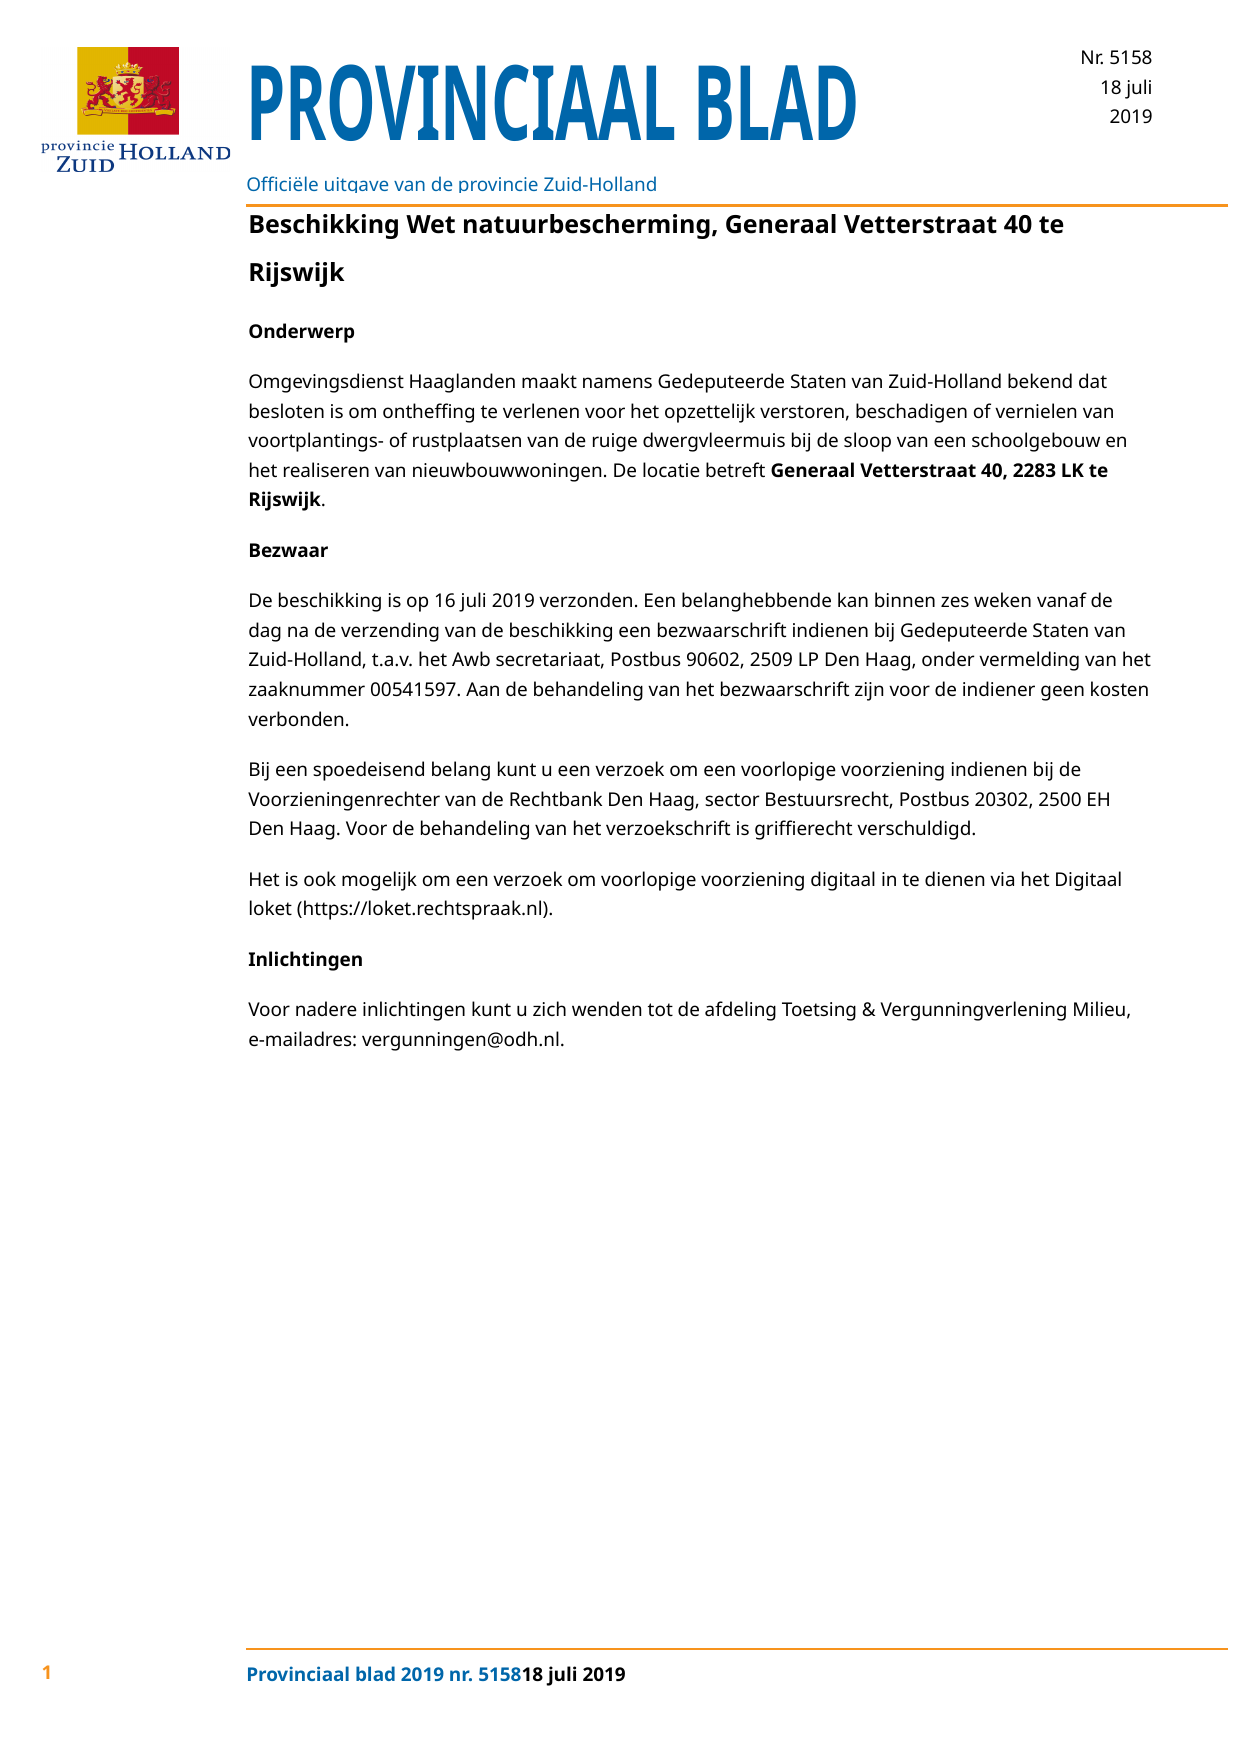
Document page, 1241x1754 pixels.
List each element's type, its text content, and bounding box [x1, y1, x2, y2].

text Het is ook mogelijk om een verzoek om voorlopige voorziening digitaal in te dienen via het Digitaal loket (https://loket.rechtspraak.nl). [248, 866, 1152, 921]
text Inlichtingen [248, 946, 1152, 972]
text De beschikking is op 16 juli 2019 verzonden. Een belanghebbende kan binnen zes weken vanaf de dag na de verzending van de beschikking een bezwaarschrift indienen bij Gedeputeerde Staten van Zuid-Holland, t.a.v. het Awb secretariaat, Postbus 90602, 2509 LP Den Haag, onder vermelding van het zaaknummer 00541597. Aan de behandeling van het bezwaarschrift zijn voor de indiener geen kosten verbonden. [248, 587, 1152, 732]
text Omgevingsdienst Haaglanden maakt namens Gedeputeerde Staten van Zuid-Holland bekend dat besloten is om ontheffing te verlenen voor het opzettelijk verstoren, beschadigen of vernielen van voortplantings- of rustplaatsen van de ruige dwergvleermuis bij de sloop van een schoolgebouw en het realiseren van nieuwbouwwoningen. De locatie betreft Generaal Vetterstraat 40, 2283 LK te Rijswijk. [248, 368, 1152, 512]
text Beschikking Wet natuurbescherming, Generaal Vetterstraat 40 te Rijswijk [248, 207, 1152, 288]
text Bezwaar [248, 537, 1152, 563]
text Bij een spoedeisend belang kunt u een verzoek om een voorlopige voorziening indienen bij de Voorzieningenrechter van de Rechtbank Den Haag, sector Bestuursrecht, Postbus 20302, 2500 EH Den Haag. Voor de behandeling van het verzoekschrift is griffierecht verschuldigd. [248, 756, 1152, 841]
picture [41, 47, 231, 172]
text Voor nadere inlichtingen kunt u zich wenden tot de afdeling Toetsing & Vergunningverlening Milieu, e-mailadres: vergunningen@odh.nl. [248, 996, 1152, 1052]
text Onderwerp [248, 318, 1152, 344]
